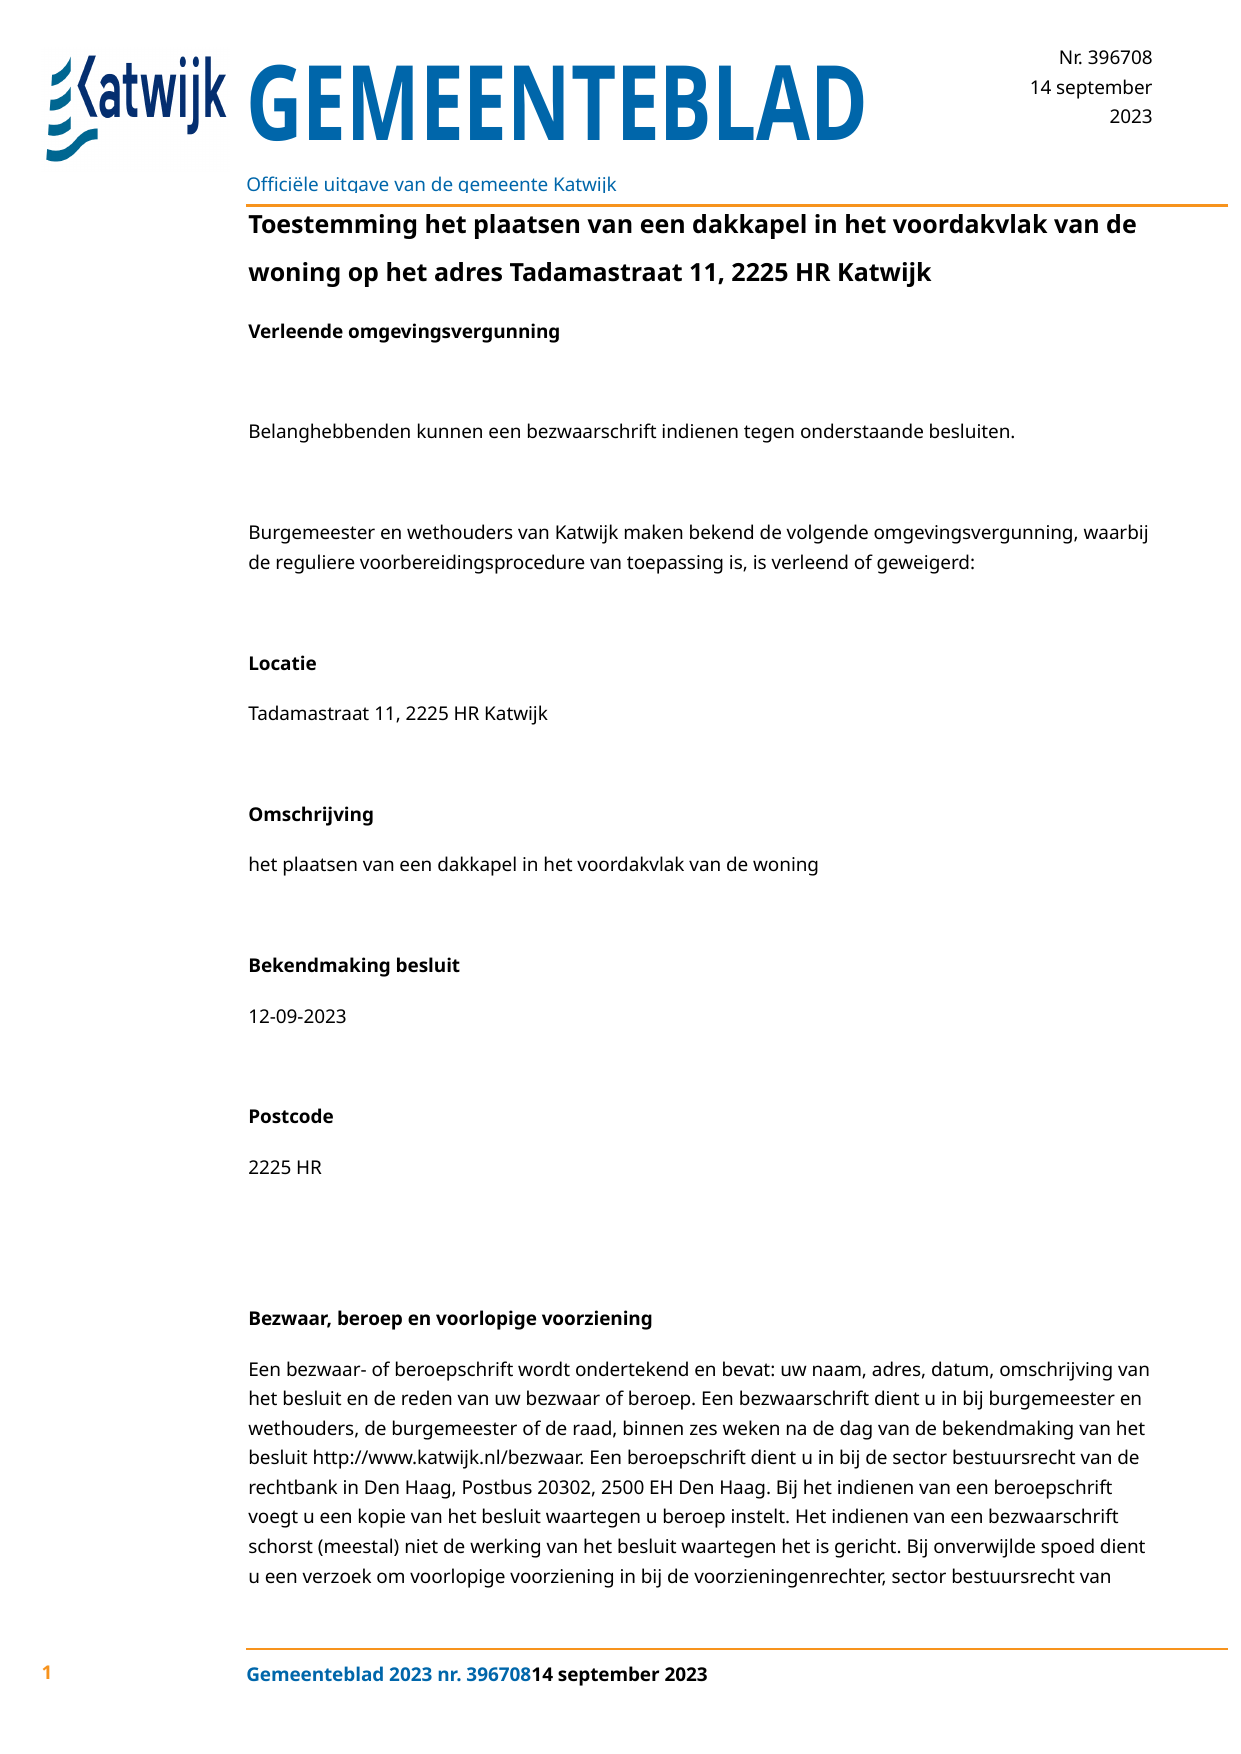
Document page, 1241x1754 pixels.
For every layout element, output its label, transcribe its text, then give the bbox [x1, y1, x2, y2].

text Een bezwaar- of beroepschrift wordt ondertekend en bevat: uw naam, adres, datum, omschrijving van het besluit en de reden van uw bezwaar of beroep. Een bezwaarschrift dient u in bij burgemeester en wethouders, de burgemeester of de raad, binnen zes weken na de dag van de bekendmaking van het besluit http://www.katwijk.nl/bezwaar. Een beroepschrift dient u in bij de sector bestuursrecht van de rechtbank in Den Haag, Postbus 20302, 2500 EH Den Haag. Bij het indienen van een beroepschrift voegt u een kopie van het besluit waartegen u beroep instelt. Het indienen van een bezwaarschrift schorst (meestal) niet de werking van het besluit waartegen het is gericht. Bij onverwijlde spoed dient u een verzoek om voorlopige voorziening in bij de voorzieningenrechter, sector bestuursrecht van [248, 1356, 1152, 1589]
text Omschrijving [248, 801, 1152, 827]
picture [41, 47, 231, 172]
text Verleende omgevingsvergunning [248, 318, 1152, 344]
text 2225 HR [248, 1154, 1152, 1180]
text Bekendmaking besluit [248, 952, 1152, 978]
text Tadamastraat 11, 2225 HR Katwijk [248, 700, 1152, 726]
text Bezwaar, beroep en voorlopige voorziening [248, 1305, 1152, 1331]
text Toestemming het plaatsen van een dakkapel in het voordakvlak van de woning op het adres Tadamastraat 11, 2225 HR Katwijk [248, 207, 1152, 288]
text Belanghebbenden kunnen een bezwaarschrift indienen tegen onderstaande besluiten. [248, 419, 1152, 444]
text 12-09-2023 [248, 1003, 1152, 1029]
text Burgemeester en wethouders van Katwijk maken bekend de volgende omgevingsvergunning, waarbij de reguliere voorbereidingsprocedure van toepassing is, is verleend of geweigerd: [248, 519, 1152, 575]
text het plaatsen van een dakkapel in het voordakvlak van de woning [248, 852, 1152, 877]
text Postcode [248, 1104, 1152, 1129]
text Locatie [248, 650, 1152, 676]
